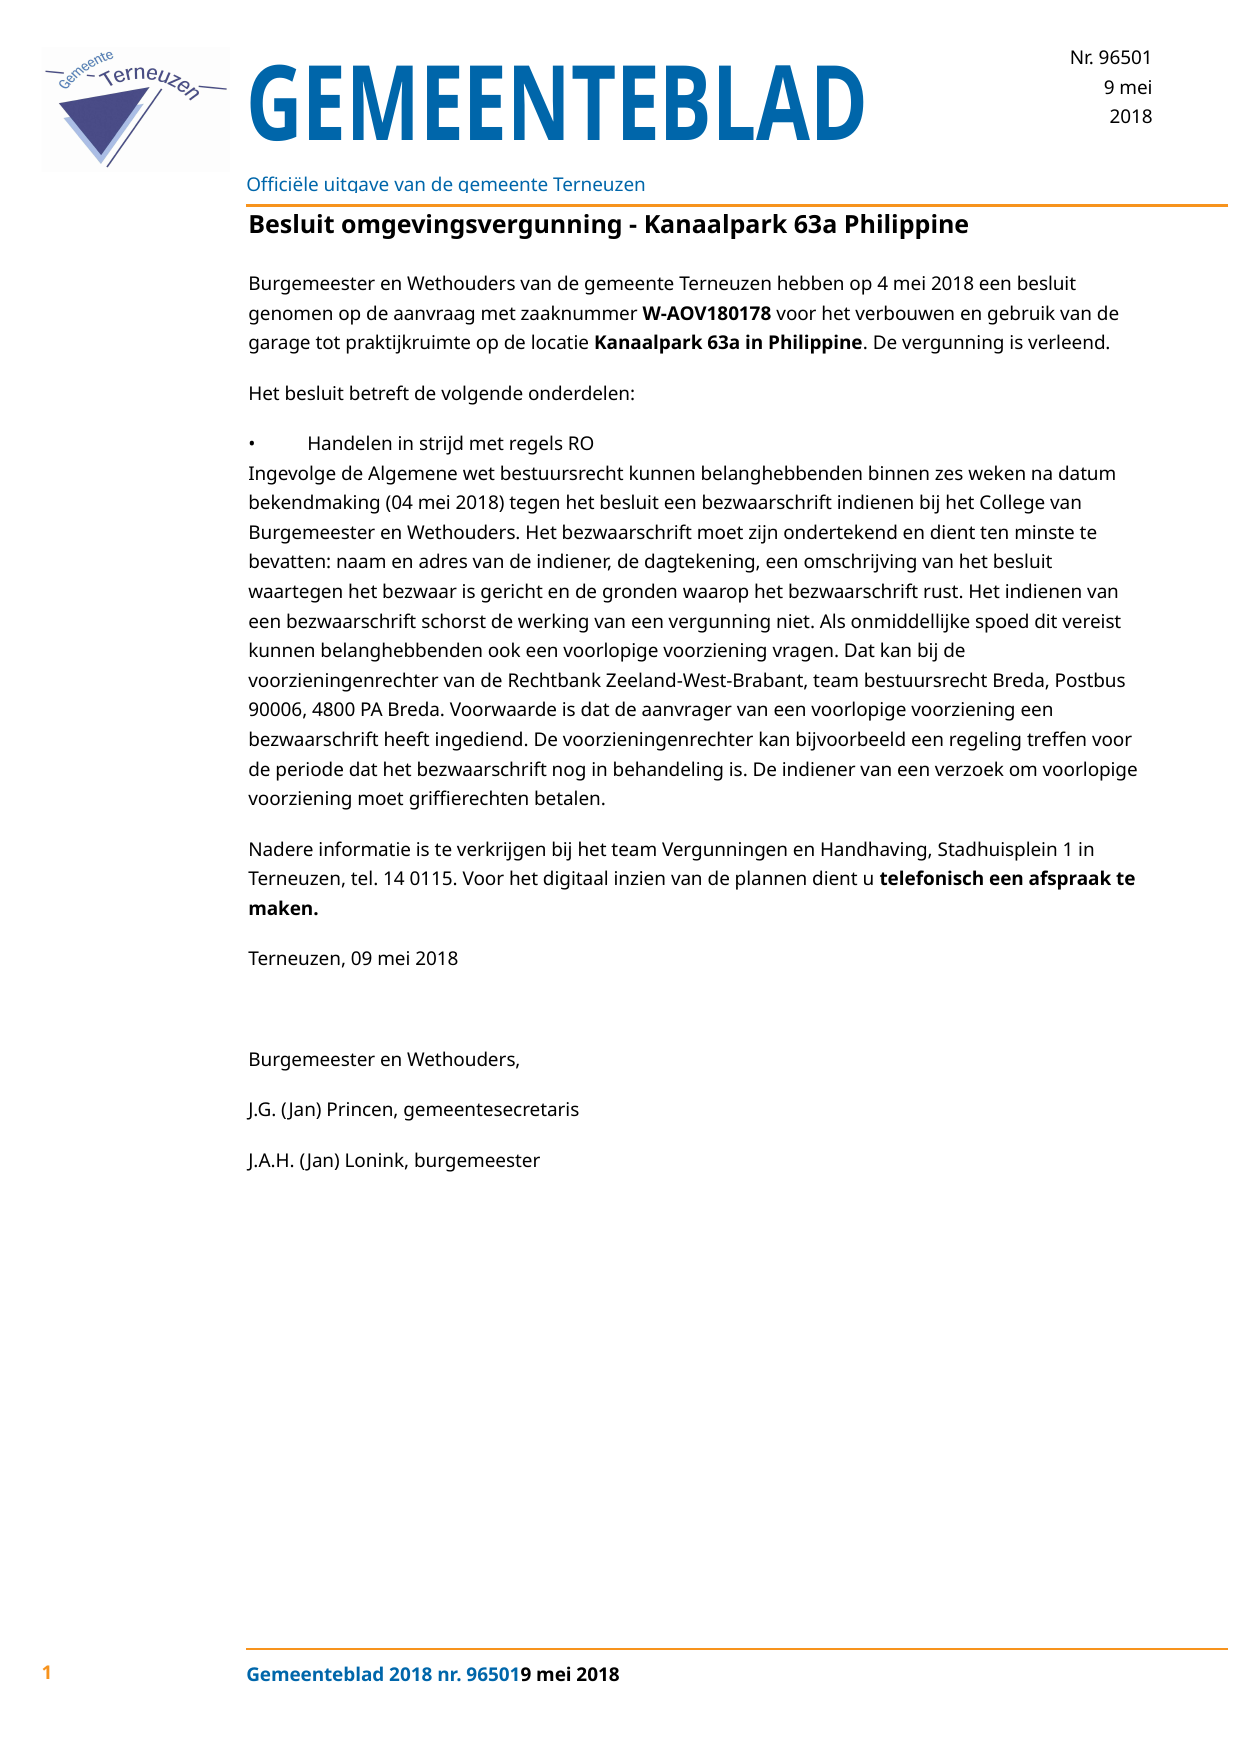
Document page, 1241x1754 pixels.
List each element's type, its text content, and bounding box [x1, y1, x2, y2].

text Het besluit betreft de volgende onderdelen: [248, 380, 1152, 406]
text Terneuzen, 09 mei 2018 [248, 945, 1152, 971]
text Besluit omgevingsvergunning - Kanaalpark 63a Philippine [248, 207, 1152, 241]
picture [41, 47, 231, 172]
text J.A.H. (Jan) Lonink, burgemeester [248, 1147, 1152, 1173]
text J.G. (Jan) Princen, gemeentesecretaris [248, 1097, 1152, 1122]
list Handelen in strijd met regels RO [248, 430, 1152, 456]
text Nadere informatie is te verkrijgen bij het team Vergunningen en Handhaving, Stadhuisplein 1 in Terneuzen, tel. 14 0115. Voor het digitaal inzien van de plannen dient u telefonisch een afspraak te maken. [248, 836, 1152, 921]
text Burgemeester en Wethouders van de gemeente Terneuzen hebben op 4 mei 2018 een besluit genomen op de aanvraag met zaaknummer W-AOV180178 voor het verbouwen en gebruik van de garage tot praktijkruimte op de locatie Kanaalpark 63a in Philippine. De vergunning is verleend. [248, 270, 1152, 355]
text Burgemeester en Wethouders, [248, 1046, 1152, 1072]
text Ingevolge de Algemene wet bestuursrecht kunnen belanghebbenden binnen zes weken na datum bekendmaking (04 mei 2018) tegen het besluit een bezwaarschrift indienen bij het College van Burgemeester en Wethouders. Het bezwaarschrift moet zijn ondertekend en dient ten minste te bevatten: naam en adres van de indiener, de dagtekening, een omschrijving van het besluit waartegen het bezwaar is gericht en de gronden waarop het bezwaarschrift rust. Het indienen van een bezwaarschrift schorst de werking van een vergunning niet. Als onmiddellijke spoed dit vereist kunnen belanghebbenden ook een voorlopige voorziening vragen. Dat kan bij de voorzieningenrechter van de Rechtbank Zeeland-West-Brabant, team bestuursrecht Breda, Postbus 90006, 4800 PA Breda. Voorwaarde is dat de aanvrager van een voorlopige voorziening een bezwaarschrift heeft ingediend. De voorzieningenrechter kan bijvoorbeeld een regeling treffen voor de periode dat het bezwaarschrift nog in behandeling is. De indiener van een verzoek om voorlopige voorziening moet griffierechten betalen. [248, 460, 1152, 811]
